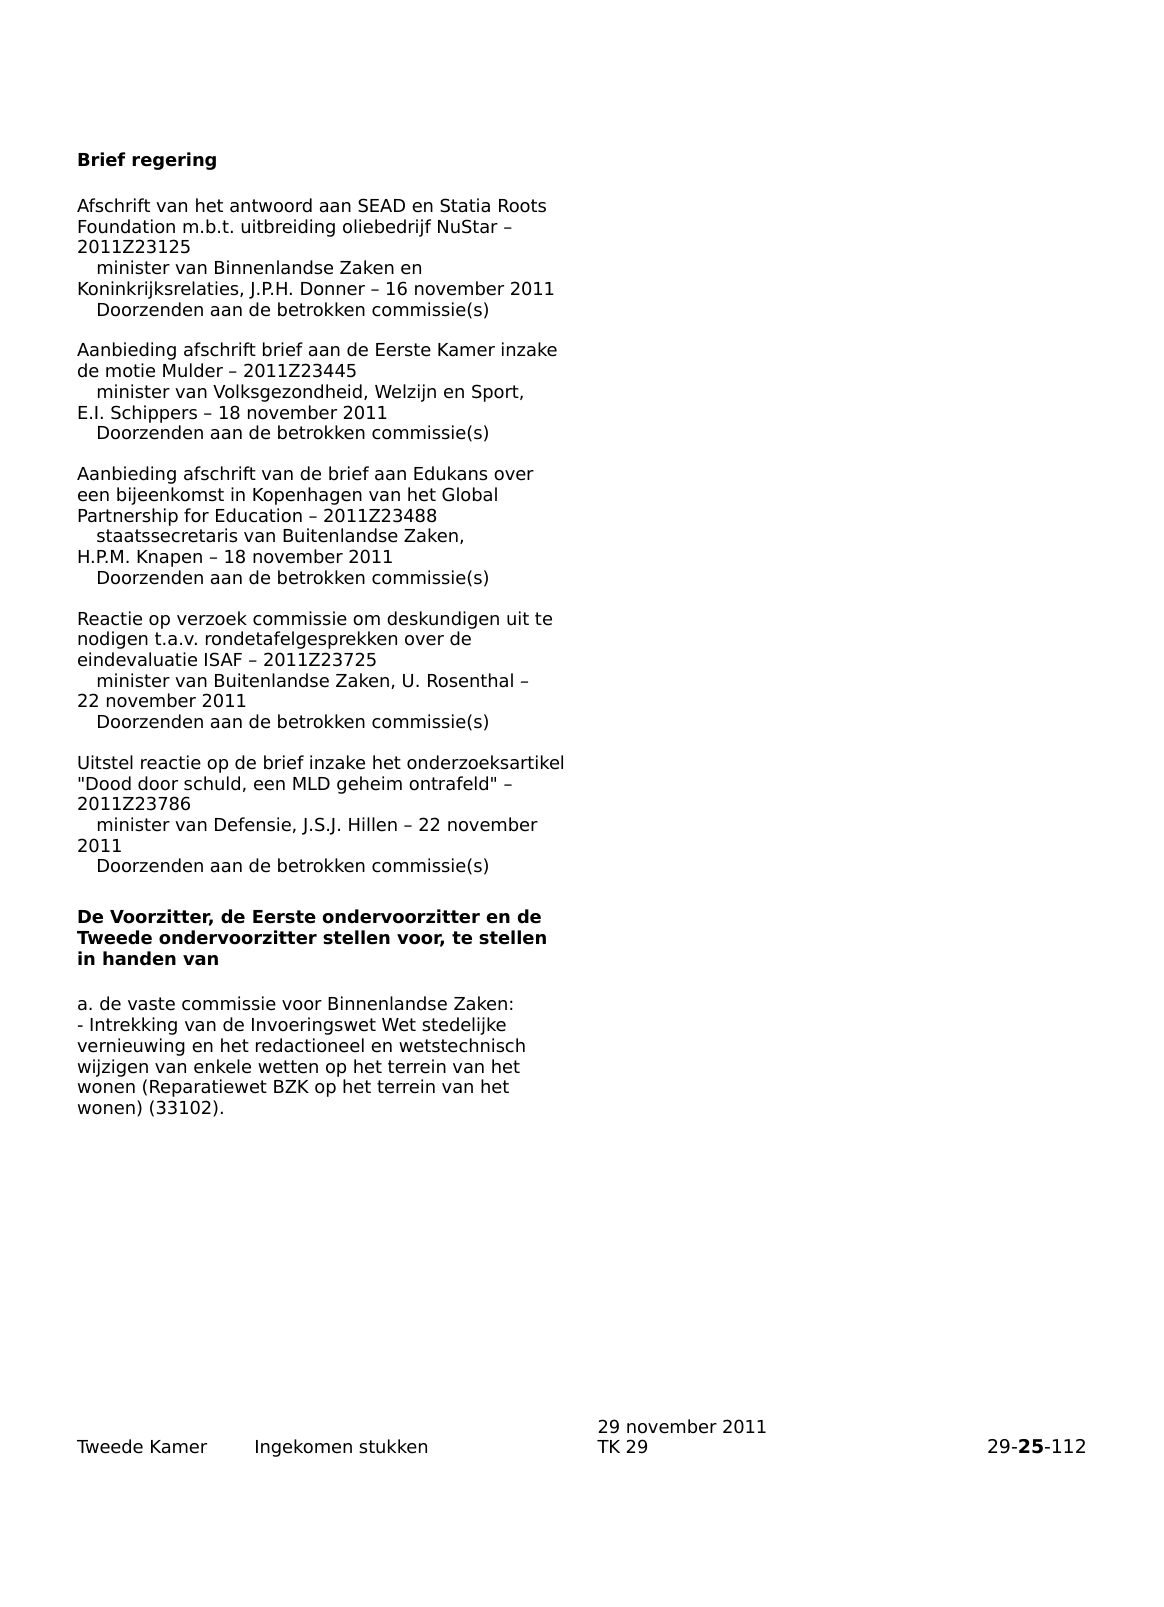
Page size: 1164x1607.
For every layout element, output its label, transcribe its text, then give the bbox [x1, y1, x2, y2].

text minister van Defensie, J.S.J. Hillen – 22 november 2011 [77, 815, 567, 856]
text Doorzenden aan de betrokken commissie(s) [77, 423, 567, 444]
text Afschrift van het antwoord aan SEAD en Statia Roots Foundation m.b.t. uitbreiding oliebedrijf NuStar – 2011Z23125 [77, 196, 567, 258]
text Doorzenden aan de betrokken commissie(s) [77, 568, 567, 588]
text minister van Volksgezondheid, Welzijn en Sport, E.I. Schippers – 18 november 2011 [77, 382, 567, 423]
text Uitstel reactie op de brief inzake het onderzoeksartikel "Dood door schuld, een MLD geheim ontrafeld" – 2011Z23786 [77, 753, 567, 815]
text staatssecretaris van Buitenlandse Zaken, H.P.M. Knapen – 18 november 2011 [77, 526, 567, 568]
text Doorzenden aan de betrokken commissie(s) [77, 712, 567, 733]
text Reactie op verzoek commissie om deskundigen uit te nodigen t.a.v. rondetafelgesprekken over de eindevaluatie ISAF – 2011Z23725 [77, 608, 567, 671]
text - Intrekking van de Invoeringswet Wet stedelijke vernieuwing en het redactioneel en wetstechnisch wijzigen van enkele wetten op het terrein van het wonen (Reparatiewet BZK op het terrein van het wonen) (33102). [77, 1015, 567, 1119]
text minister van Buitenlandse Zaken, U. Rosenthal – 22 november 2011 [77, 671, 567, 712]
text Doorzenden aan de betrokken commissie(s) [77, 856, 567, 877]
text minister van Binnenlandse Zaken en Koninkrijksrelaties, J.P.H. Donner – 16 november 2011 [77, 258, 567, 299]
text a. de vaste commissie voor Binnenlandse Zaken: [77, 994, 567, 1015]
text Aanbieding afschrift brief aan de Eerste Kamer inzake de motie Mulder – 2011Z23445 [77, 340, 567, 382]
subtitle Brief regering [77, 150, 567, 171]
subtitle De Voorzitter, de Eerste ondervoorzitter en de Tweede ondervoorzitter stellen voor, te stellen in handen van [77, 907, 567, 969]
text Doorzenden aan de betrokken commissie(s) [77, 299, 567, 320]
text Aanbieding afschrift van de brief aan Edukans over een bijeenkomst in Kopenhagen van het Global Partnership for Education – 2011Z23488 [77, 464, 567, 526]
